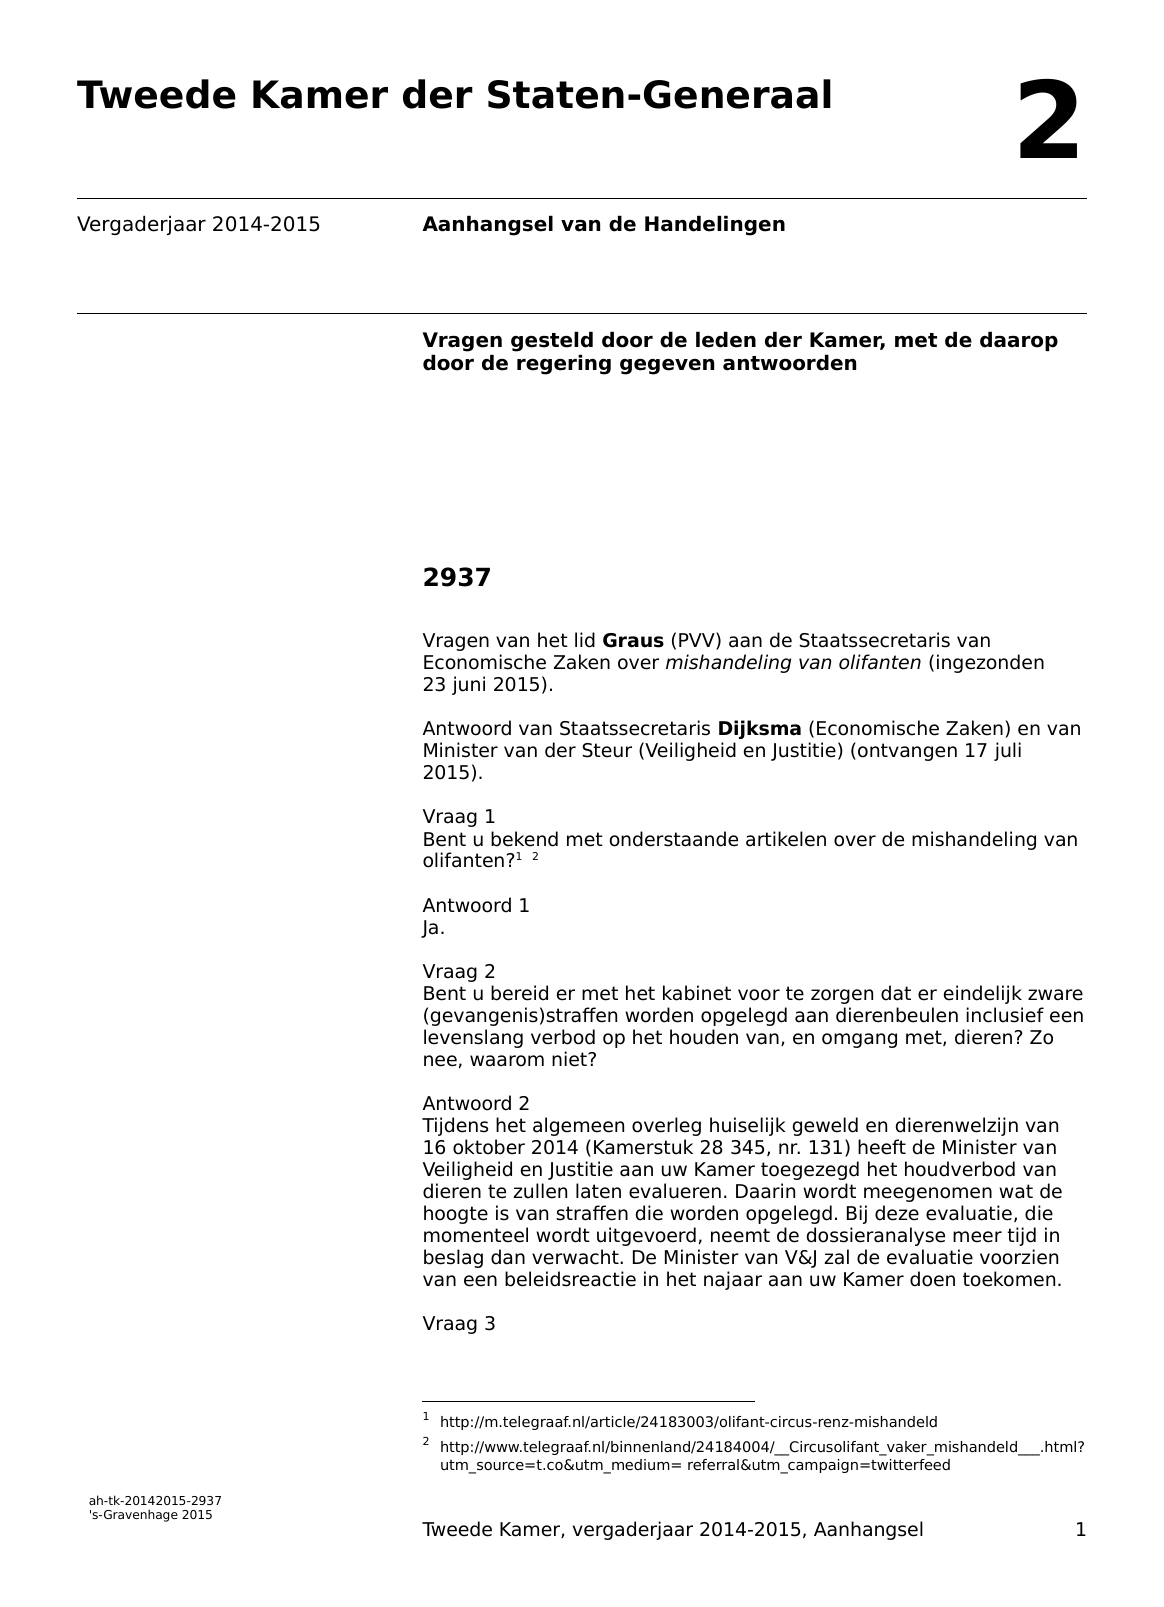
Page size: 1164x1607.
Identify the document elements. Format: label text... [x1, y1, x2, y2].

table_cell Aanhangsel van de Handelingen [422, 199, 1087, 313]
text http://www.telegraaf.nl/binnenland/24184004/__Circusolifant_vaker_mishandeld___.html?utm_source=t.co&utm_medium= referral&utm_campaign=twitterfeed [422, 1435, 1087, 1474]
text Tijdens het algemeen overleg huiselijk geweld en dierenwelzijn van 16 oktober 2014 (Kamerstuk 28 345, nr. 131) heeft de Minister van Veiligheid en Justitie aan uw Kamer toegezegd het houdverbod van dieren te zullen laten evalueren. Daarin wordt meegenomen wat de hoogte is van straffen die worden opgelegd. Bij deze evaluatie, die momenteel wordt uitgevoerd, neemt de dossieranalyse meer tijd in beslag dan verwacht. De Minister van V&J zal de evaluatie voorzien van een beleidsreactie in het najaar aan uw Kamer doen toekomen. [422, 1115, 1087, 1291]
table_header 2 [886, 59, 1087, 198]
text Vraag 2 [422, 961, 1087, 983]
text Bent u bekend met onderstaande artikelen over de mishandeling van olifanten? [422, 828, 1087, 872]
text Antwoord van Staatssecretaris Dijksma (Economische Zaken) en van Minister van der Steur (Veiligheid en Justitie) (ontvangen 17 juli 2015). [422, 718, 1087, 784]
text Vraag 1 [422, 806, 1087, 828]
table_header Tweede Kamer der Staten-Generaal [77, 59, 886, 198]
text 2937 [422, 563, 1087, 592]
text 's-Gravenhage 2015 [88, 1508, 323, 1522]
table_cell [77, 314, 422, 375]
text Ja. [422, 917, 1087, 938]
text ah-tk-20142015-2937 [88, 1494, 323, 1508]
table_cell Vergaderjaar 2014-2015 [77, 199, 422, 313]
text Antwoord 1 [422, 894, 1087, 917]
table_cell Vragen gesteld door de leden der Kamer, met de daarop door de regering gegeven antwoorden [422, 314, 1087, 375]
text Bent u bereid er met het kabinet voor te zorgen dat er eindelijk zware (gevangenis)straffen worden opgelegd aan dierenbeulen inclusief een levenslang verbod op het houden van, en omgang met, dieren? Zo nee, waarom niet? [422, 983, 1087, 1071]
text Antwoord 2 [422, 1093, 1087, 1115]
text Vraag 3 [422, 1313, 1087, 1335]
text http://m.telegraaf.nl/article/24183003/olifant-circus-renz-mishandeld [422, 1410, 1087, 1432]
text Vragen van het lid Graus (PVV) aan de Staatssecretaris van Economische Zaken over mishandeling van olifanten (ingezonden 23 juni 2015). [422, 630, 1087, 696]
